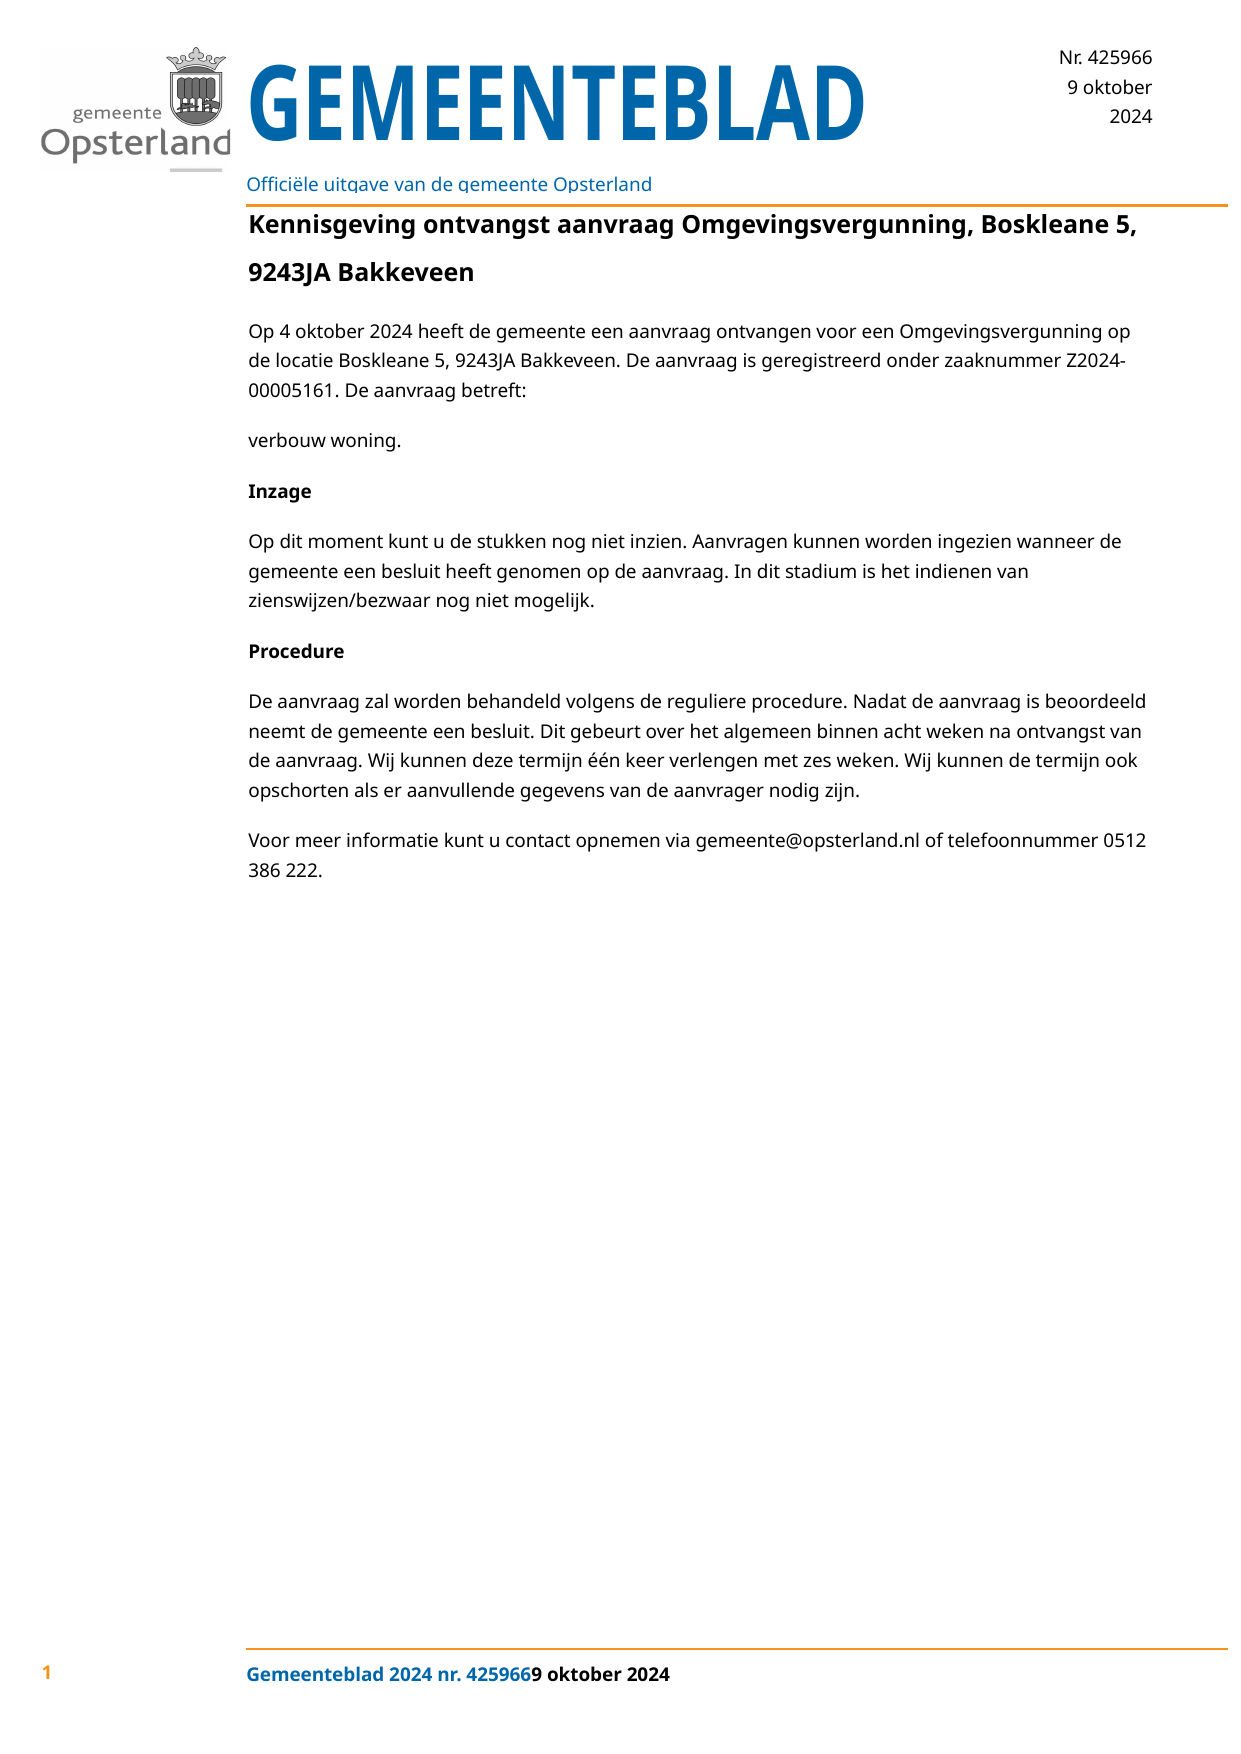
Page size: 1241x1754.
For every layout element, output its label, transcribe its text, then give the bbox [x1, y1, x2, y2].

text Inzage [248, 478, 1152, 504]
text Kennisgeving ontvangst aanvraag Omgevingsvergunning, Boskleane 5, 9243JA Bakkeveen [248, 207, 1152, 288]
text Op dit moment kunt u de stukken nog niet inzien. Aanvragen kunnen worden ingezien wanneer de gemeente een besluit heeft genomen op de aanvraag. In dit stadium is het indienen van zienswijzen/bezwaar nog niet mogelijk. [248, 528, 1152, 613]
text Op 4 oktober 2024 heeft de gemeente een aanvraag ontvangen voor een Omgevingsvergunning op de locatie Boskleane 5, 9243JA Bakkeveen. De aanvraag is geregistreerd onder zaaknummer Z2024-00005161. De aanvraag betreft: [248, 318, 1152, 403]
text Procedure [248, 638, 1152, 664]
picture [41, 47, 231, 172]
text Voor meer informatie kunt u contact opnemen via gemeente@opsterland.nl of telefoonnummer 0512 386 222. [248, 827, 1152, 883]
text verbouw woning. [248, 427, 1152, 453]
text De aanvraag zal worden behandeld volgens de reguliere procedure. Nadat de aanvraag is beoordeeld neemt de gemeente een besluit. Dit gebeurt over het algemeen binnen acht weken na ontvangst van de aanvraag. Wij kunnen deze termijn één keer verlengen met zes weken. Wij kunnen de termijn ook opschorten als er aanvullende gegevens van de aanvrager nodig zijn. [248, 688, 1152, 803]
